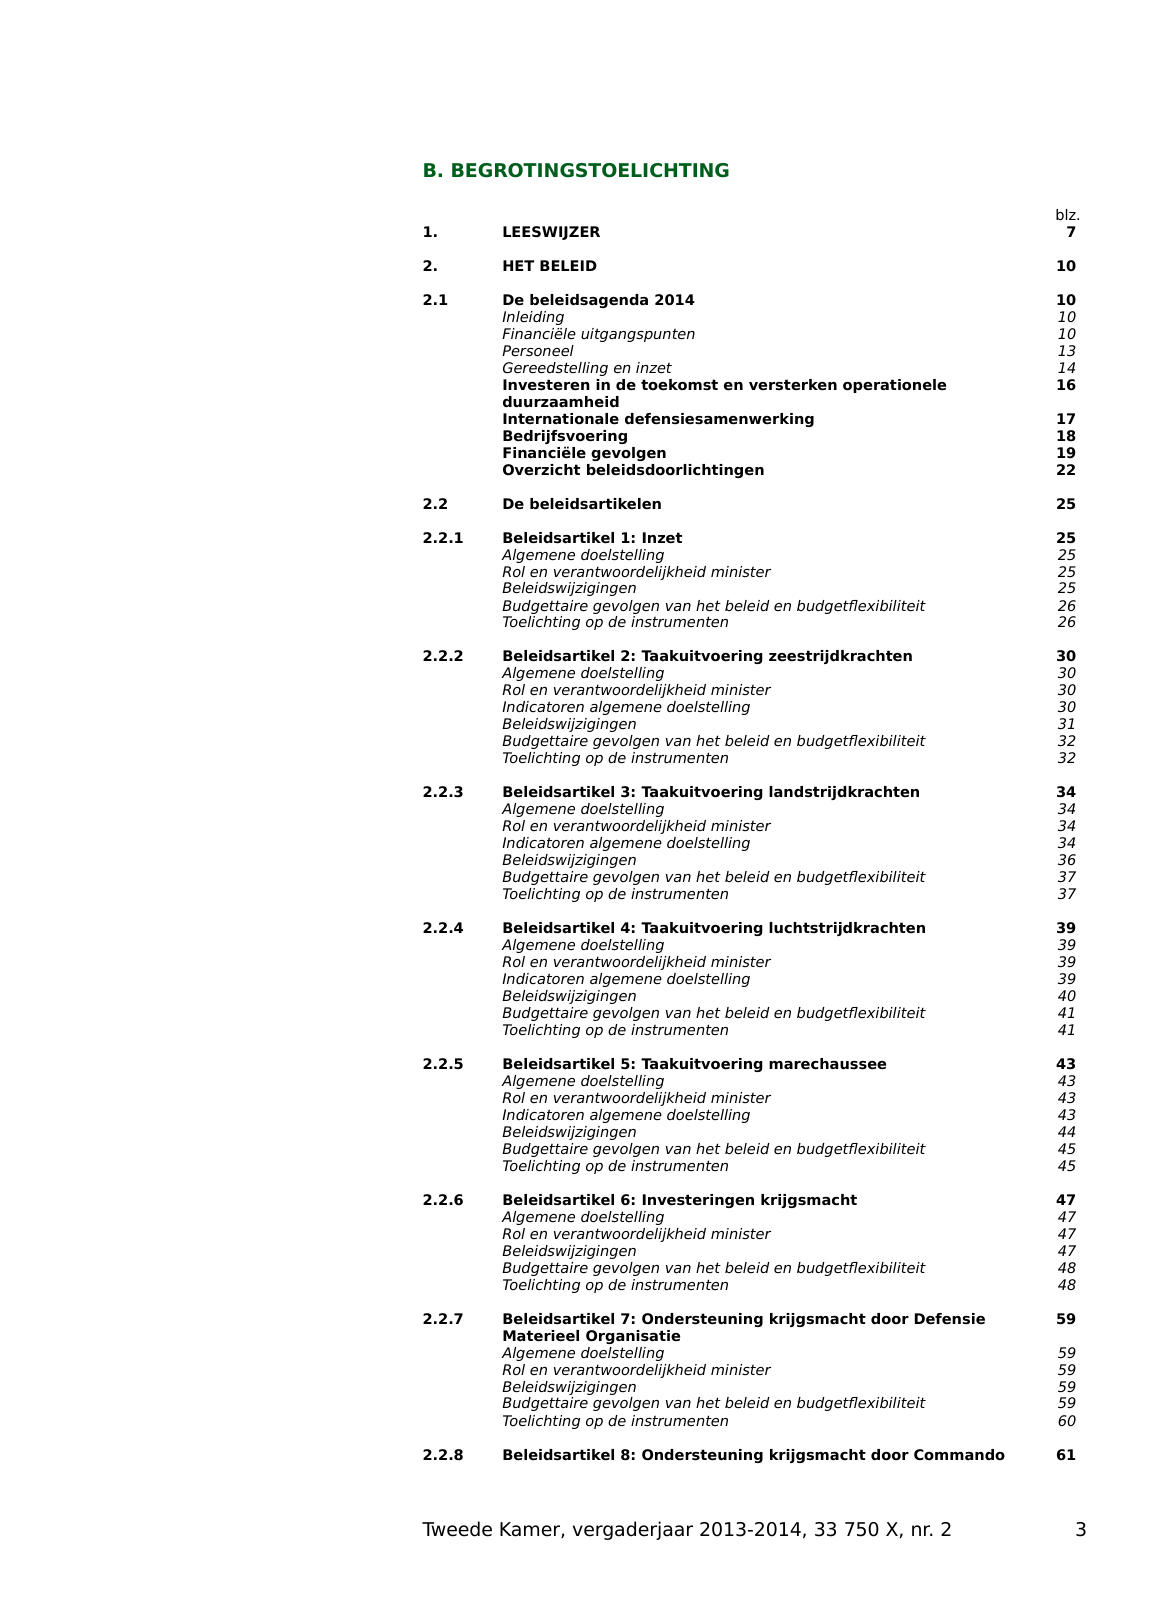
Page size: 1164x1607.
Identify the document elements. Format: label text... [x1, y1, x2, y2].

table_cell Beleidswijzigingen [496, 988, 1028, 1005]
table_cell 47 [1028, 1209, 1087, 1226]
table_header blz. [1028, 207, 1087, 224]
table_cell [422, 479, 496, 496]
table_cell 32 [1028, 750, 1087, 767]
table_cell [422, 835, 496, 852]
table_cell [422, 1429, 496, 1446]
table_cell [422, 733, 496, 750]
table_cell 30 [1028, 699, 1087, 716]
table_cell [422, 614, 496, 631]
table_cell Budgettaire gevolgen van het beleid en budgetflexibiliteit [496, 1395, 1028, 1412]
table_cell Beleidsartikel 7: Ondersteuning krijgsmacht door Defensie Materieel Organisatie [496, 1311, 1028, 1344]
table_cell [1028, 479, 1087, 496]
table_cell 43 [1028, 1073, 1087, 1090]
table_cell 26 [1028, 598, 1087, 614]
table_cell 34 [1028, 801, 1087, 818]
table_cell Beleidswijzigingen [496, 1379, 1028, 1395]
table_cell 45 [1028, 1141, 1087, 1158]
table_cell 43 [1028, 1107, 1087, 1124]
table_cell LEESWIJZER [496, 224, 1028, 241]
table_cell 2.2.5 [422, 1056, 496, 1073]
table_cell 2. [422, 258, 496, 275]
table_cell 2.2.8 [422, 1446, 496, 1463]
table_cell 37 [1028, 886, 1087, 903]
table_cell 2.2.7 [422, 1311, 496, 1344]
table_cell Overzicht beleidsdoorlichtingen [496, 462, 1028, 478]
table_cell [496, 513, 1028, 529]
table_cell [422, 937, 496, 954]
table_cell 14 [1028, 360, 1087, 377]
table_cell Budgettaire gevolgen van het beleid en budgetflexibiliteit [496, 1141, 1028, 1158]
table_cell 31 [1028, 716, 1087, 733]
table_cell 7 [1028, 224, 1087, 241]
table_cell [1028, 767, 1087, 784]
table_cell [422, 818, 496, 835]
table_cell HET BELEID [496, 258, 1028, 275]
table_cell 60 [1028, 1413, 1087, 1429]
table_cell [1028, 513, 1087, 529]
table_cell 30 [1028, 682, 1087, 699]
table_cell [496, 1039, 1028, 1056]
table_cell [496, 1294, 1028, 1311]
table_cell [422, 1395, 496, 1412]
table_cell [1028, 1175, 1087, 1192]
table_cell [422, 1277, 496, 1293]
table_cell Toelichting op de instrumenten [496, 1277, 1028, 1293]
table_cell [422, 954, 496, 971]
table_cell Budgettaire gevolgen van het beleid en budgetflexibiliteit [496, 869, 1028, 886]
table_cell [496, 241, 1028, 258]
table_header [496, 207, 1028, 224]
table_cell [422, 580, 496, 597]
table_cell Internationale defensiesamenwerking [496, 411, 1028, 428]
table_cell 16 [1028, 377, 1087, 411]
table_cell 44 [1028, 1124, 1087, 1141]
table_cell [422, 869, 496, 886]
table_cell Beleidsartikel 8: Ondersteuning krijgsmacht door Commando [496, 1446, 1028, 1463]
table_cell 39 [1028, 937, 1087, 954]
table_cell 10 [1028, 309, 1087, 326]
table_cell Bedrijfsvoering [496, 428, 1028, 444]
table_cell 47 [1028, 1226, 1087, 1243]
table_cell Toelichting op de instrumenten [496, 1413, 1028, 1429]
table_cell De beleidsartikelen [496, 496, 1028, 512]
table_cell [422, 699, 496, 716]
table_cell Inleiding [496, 309, 1028, 326]
table_cell [422, 852, 496, 869]
table_cell 59 [1028, 1311, 1087, 1344]
table_cell [422, 445, 496, 462]
table_cell [422, 1379, 496, 1395]
table_cell [422, 1361, 496, 1378]
table_cell 2.2.6 [422, 1192, 496, 1209]
table_cell 25 [1028, 546, 1087, 563]
table_cell [1028, 275, 1087, 292]
table_cell 37 [1028, 869, 1087, 886]
table_cell [496, 631, 1028, 648]
table_cell 1. [422, 224, 496, 241]
table_cell 43 [1028, 1056, 1087, 1073]
table_cell 17 [1028, 411, 1087, 428]
table_cell Algemene doelstelling [496, 937, 1028, 954]
table_cell [422, 1107, 496, 1124]
table_cell Algemene doelstelling [496, 1345, 1028, 1361]
table_cell [422, 1158, 496, 1175]
table_cell [422, 801, 496, 818]
table_cell [496, 1175, 1028, 1192]
table_cell [1028, 631, 1087, 648]
table_cell 61 [1028, 1446, 1087, 1463]
table_cell [422, 343, 496, 360]
table_cell 41 [1028, 1022, 1087, 1039]
table_header [422, 207, 496, 224]
table_cell Investeren in de toekomst en versterken operationele duurzaamheid [496, 377, 1028, 411]
table_cell 25 [1028, 580, 1087, 597]
table_cell Algemene doelstelling [496, 546, 1028, 563]
table_cell 34 [1028, 784, 1087, 801]
table_cell 22 [1028, 462, 1087, 478]
table_cell Rol en verantwoordelijkheid minister [496, 564, 1028, 580]
table_cell Toelichting op de instrumenten [496, 614, 1028, 631]
table_cell [422, 326, 496, 343]
table_cell De beleidsagenda 2014 [496, 292, 1028, 309]
table_cell Beleidsartikel 2: Taakuitvoering zeestrijdkrachten [496, 648, 1028, 665]
table_cell Beleidswijzigingen [496, 1243, 1028, 1259]
table_cell Gereedstelling en inzet [496, 360, 1028, 377]
table_cell 41 [1028, 1005, 1087, 1022]
table_cell 47 [1028, 1243, 1087, 1259]
table_cell 2.2.4 [422, 920, 496, 937]
table_cell Beleidsartikel 3: Taakuitvoering landstrijdkrachten [496, 784, 1028, 801]
table_cell 25 [1028, 530, 1087, 546]
table_cell 32 [1028, 733, 1087, 750]
table_cell Beleidsartikel 1: Inzet [496, 530, 1028, 546]
table_cell Beleidsartikel 6: Investeringen krijgsmacht [496, 1192, 1028, 1209]
table_cell 39 [1028, 971, 1087, 988]
table_cell Rol en verantwoordelijkheid minister [496, 1090, 1028, 1107]
table_cell [496, 479, 1028, 496]
table_cell [422, 971, 496, 988]
table_cell Personeel [496, 343, 1028, 360]
table_cell [422, 598, 496, 614]
table_cell [422, 1243, 496, 1259]
table_cell Toelichting op de instrumenten [496, 886, 1028, 903]
table_cell 2.2.3 [422, 784, 496, 801]
table_cell 59 [1028, 1361, 1087, 1378]
table_cell Budgettaire gevolgen van het beleid en budgetflexibiliteit [496, 1260, 1028, 1277]
table_cell 2.2.1 [422, 530, 496, 546]
table_cell [422, 988, 496, 1005]
table_cell Indicatoren algemene doelstelling [496, 1107, 1028, 1124]
table_cell Indicatoren algemene doelstelling [496, 699, 1028, 716]
table_cell Algemene doelstelling [496, 1209, 1028, 1226]
table_cell Budgettaire gevolgen van het beleid en budgetflexibiliteit [496, 733, 1028, 750]
table_cell [422, 241, 496, 258]
table_cell 34 [1028, 818, 1087, 835]
table_cell 30 [1028, 665, 1087, 682]
table_cell Beleidswijzigingen [496, 580, 1028, 597]
table_cell Rol en verantwoordelijkheid minister [496, 1226, 1028, 1243]
table_cell 36 [1028, 852, 1087, 869]
table_cell [1028, 1039, 1087, 1056]
table_cell Algemene doelstelling [496, 1073, 1028, 1090]
table_cell Algemene doelstelling [496, 665, 1028, 682]
table_cell [422, 665, 496, 682]
table_cell Budgettaire gevolgen van het beleid en budgetflexibiliteit [496, 598, 1028, 614]
table_cell [496, 1429, 1028, 1446]
table_cell Rol en verantwoordelijkheid minister [496, 682, 1028, 699]
table_cell [422, 631, 496, 648]
table_cell 43 [1028, 1090, 1087, 1107]
table_cell Beleidswijzigingen [496, 852, 1028, 869]
table_cell 39 [1028, 954, 1087, 971]
table_cell [422, 564, 496, 580]
table_cell Algemene doelstelling [496, 801, 1028, 818]
table_cell [422, 428, 496, 444]
table_cell [422, 1073, 496, 1090]
table_cell 45 [1028, 1158, 1087, 1175]
table_cell 48 [1028, 1260, 1087, 1277]
table_cell 25 [1028, 564, 1087, 580]
table_cell [422, 1345, 496, 1361]
table_cell Financiële gevolgen [496, 445, 1028, 462]
table_cell [422, 546, 496, 563]
table_cell [422, 462, 496, 478]
table_cell 59 [1028, 1395, 1087, 1412]
table_cell [422, 1141, 496, 1158]
table_cell [422, 1260, 496, 1277]
table_cell 19 [1028, 445, 1087, 462]
table_cell [422, 1413, 496, 1429]
table_cell [496, 903, 1028, 920]
table_cell [422, 767, 496, 784]
subtitle B. BEGROTINGSTOELICHTING [422, 160, 1087, 182]
table_cell Budgettaire gevolgen van het beleid en budgetflexibiliteit [496, 1005, 1028, 1022]
table_cell [422, 1124, 496, 1141]
table_cell Beleidsartikel 5: Taakuitvoering marechaussee [496, 1056, 1028, 1073]
table_cell [422, 1005, 496, 1022]
table_cell Rol en verantwoordelijkheid minister [496, 1361, 1028, 1378]
table_cell 40 [1028, 988, 1087, 1005]
table_cell [422, 886, 496, 903]
table_cell [1028, 903, 1087, 920]
table_cell [422, 1226, 496, 1243]
table_cell [422, 1175, 496, 1192]
table_cell 25 [1028, 496, 1087, 512]
table_cell Toelichting op de instrumenten [496, 1158, 1028, 1175]
table_cell 30 [1028, 648, 1087, 665]
table_cell 2.1 [422, 292, 496, 309]
table_cell 59 [1028, 1379, 1087, 1395]
table_cell Toelichting op de instrumenten [496, 1022, 1028, 1039]
table_cell [422, 309, 496, 326]
table_cell 59 [1028, 1345, 1087, 1361]
table_cell [1028, 1294, 1087, 1311]
table_cell Financiële uitgangspunten [496, 326, 1028, 343]
table_cell [422, 275, 496, 292]
table_cell [422, 360, 496, 377]
table_cell [422, 377, 496, 411]
table_cell Indicatoren algemene doelstelling [496, 835, 1028, 852]
table_cell [1028, 1429, 1087, 1446]
table_cell 34 [1028, 835, 1087, 852]
table_cell [422, 903, 496, 920]
table_cell 48 [1028, 1277, 1087, 1293]
table_cell Indicatoren algemene doelstelling [496, 971, 1028, 988]
table_cell Toelichting op de instrumenten [496, 750, 1028, 767]
table_cell [422, 1294, 496, 1311]
table_cell [422, 750, 496, 767]
table_cell 2.2 [422, 496, 496, 512]
table_cell 13 [1028, 343, 1087, 360]
table_cell [422, 411, 496, 428]
table_cell Beleidswijzigingen [496, 716, 1028, 733]
table_cell [1028, 241, 1087, 258]
table_cell [422, 1209, 496, 1226]
table_cell 2.2.2 [422, 648, 496, 665]
table_cell 10 [1028, 292, 1087, 309]
table_cell [422, 1022, 496, 1039]
table_cell [422, 1039, 496, 1056]
table_cell [496, 767, 1028, 784]
table_cell 10 [1028, 258, 1087, 275]
table_cell [422, 682, 496, 699]
table_cell Beleidswijzigingen [496, 1124, 1028, 1141]
table_cell [422, 716, 496, 733]
table_cell [422, 513, 496, 529]
table_cell Rol en verantwoordelijkheid minister [496, 818, 1028, 835]
table_cell 10 [1028, 326, 1087, 343]
table_cell 39 [1028, 920, 1087, 937]
table_cell Rol en verantwoordelijkheid minister [496, 954, 1028, 971]
table_cell Beleidsartikel 4: Taakuitvoering luchtstrijdkrachten [496, 920, 1028, 937]
table_cell [496, 275, 1028, 292]
table_cell [422, 1090, 496, 1107]
table_cell 47 [1028, 1192, 1087, 1209]
table_cell 26 [1028, 614, 1087, 631]
table_cell 18 [1028, 428, 1087, 444]
